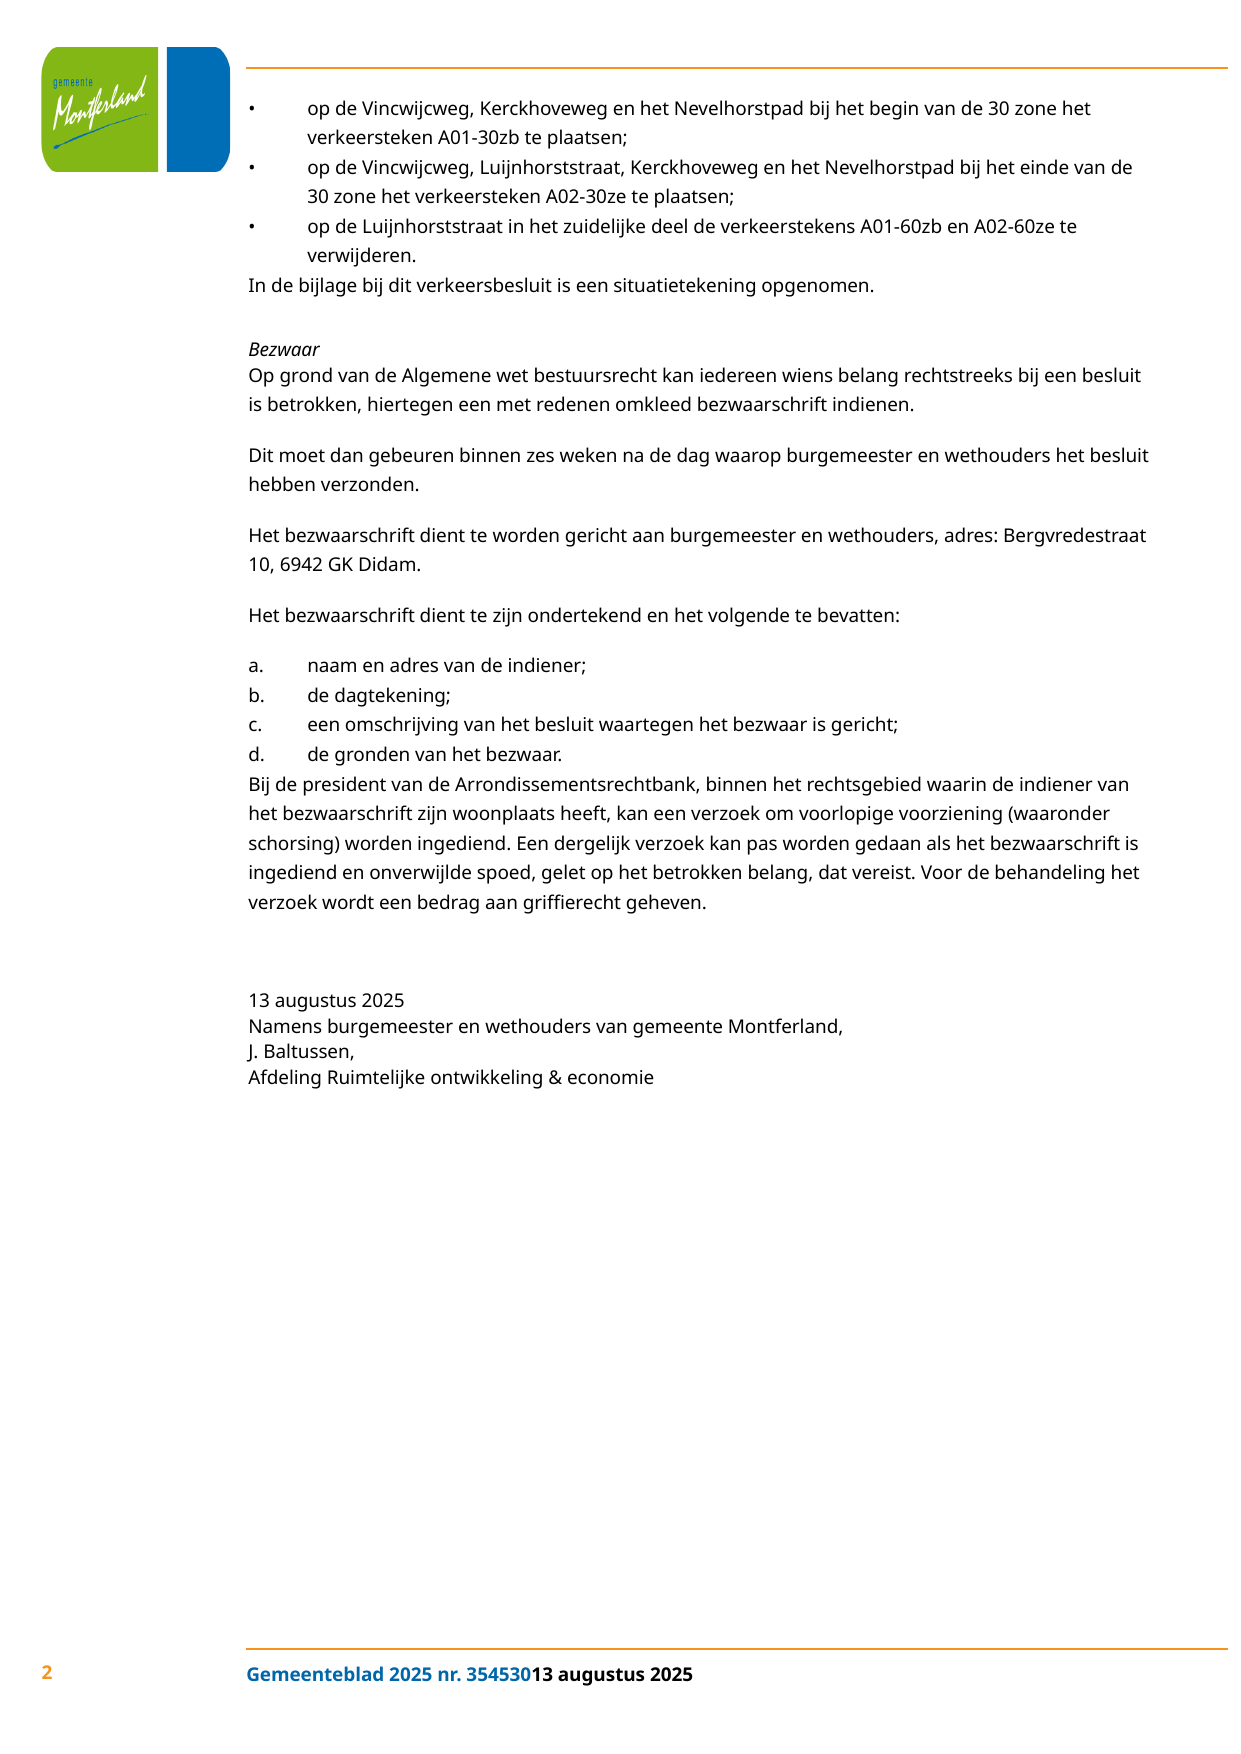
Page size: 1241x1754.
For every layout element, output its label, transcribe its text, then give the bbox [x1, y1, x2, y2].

picture [41, 47, 231, 172]
text Afdeling Ruimtelijke ontwikkeling & economie [248, 1064, 1152, 1090]
text J. Baltussen, [248, 1039, 1152, 1064]
list op de Luijnhorststraat in het zuidelijke deel de verkeerstekens A01-60zb en A02-60ze te verwijderen. [248, 213, 1152, 268]
text Het bezwaarschrift dient te zijn ondertekend en het volgende te bevatten: [248, 602, 1152, 628]
text Bij de president van de Arrondissementsrechtbank, binnen het rechtsgebied waarin de indiener van het bezwaarschrift zijn woonplaats heeft, kan een verzoek om voorlopige voorziening (waaronder schorsing) worden ingediend. Een dergelijk verzoek kan pas worden gedaan als het bezwaarschrift is ingediend en onverwijlde spoed, gelet op het betrokken belang, dat vereist. Voor de behandeling het verzoek wordt een bedrag aan griffierecht geheven. [248, 771, 1152, 915]
text Dit moet dan gebeuren binnen zes weken na de dag waarop burgemeester en wethouders het besluit hebben verzonden. [248, 442, 1152, 497]
list op de Vincwijcweg, Kerckhoveweg en het Nevelhorstpad bij het begin van de 30 zone het verkeersteken A01-30zb te plaatsen; [248, 95, 1152, 150]
text Namens burgemeester en wethouders van gemeente Montferland, [248, 1013, 1152, 1039]
text Het bezwaarschrift dient te worden gericht aan burgemeester en wethouders, adres: Bergvredestraat 10, 6942 GK Didam. [248, 522, 1152, 577]
text Op grond van de Algemene wet bestuursrecht kan iedereen wiens belang rechtstreeks bij een besluit is betrokken, hiertegen een met redenen omkleed bezwaarschrift indienen. [248, 362, 1152, 417]
list naam en adres van de indiener; [248, 652, 1152, 678]
list de dagtekening; [248, 682, 1152, 708]
text In de bijlage bij dit verkeersbesluit is een situatietekening opgenomen. [248, 272, 1152, 298]
list een omschrijving van het besluit waartegen het bezwaar is gericht; [248, 712, 1152, 737]
list de gronden van het bezwaar. [248, 741, 1152, 767]
list op de Vincwijcweg, Luijnhorststraat, Kerckhoveweg en het Nevelhorstpad bij het einde van de 30 zone het verkeersteken A02-30ze te plaatsen; [248, 154, 1152, 209]
text 13 augustus 2025 [248, 987, 1152, 1013]
text Bezwaar [248, 336, 1152, 362]
